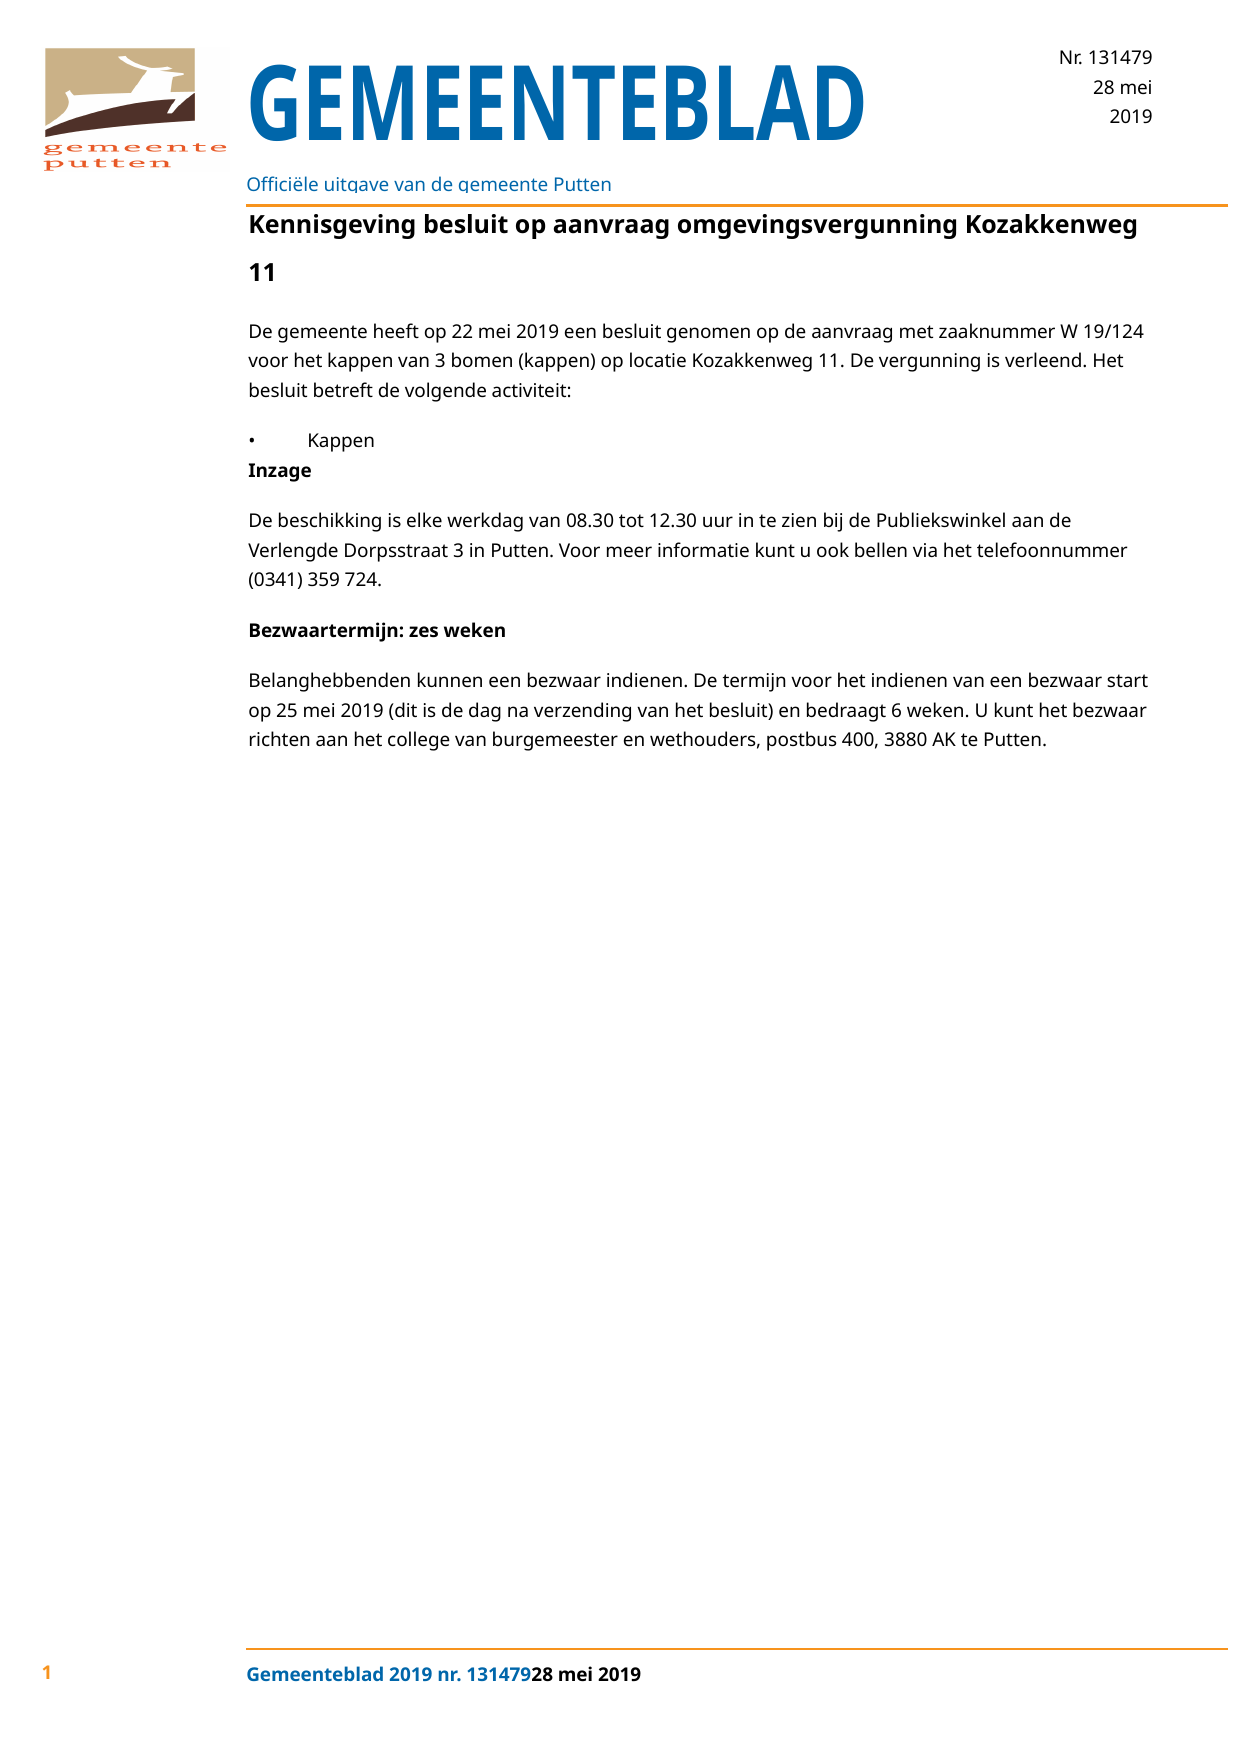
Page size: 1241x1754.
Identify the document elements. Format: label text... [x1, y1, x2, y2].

text Kennisgeving besluit op aanvraag omgevingsvergunning Kozakkenweg 11 [248, 207, 1152, 288]
text Bezwaartermijn: zes weken [248, 617, 1152, 643]
text Belanghebbenden kunnen een bezwaar indienen. De termijn voor het indienen van een bezwaar start op 25 mei 2019 (dit is de dag na verzending van het besluit) en bedraagt 6 weken. U kunt het bezwaar richten aan het college van burgemeester en wethouders, postbus 400, 3880 AK te Putten. [248, 667, 1152, 752]
text Inzage [248, 457, 1152, 483]
list Kappen [248, 427, 1152, 453]
picture [41, 47, 231, 172]
text De beschikking is elke werkdag van 08.30 tot 12.30 uur in te zien bij de Publiekswinkel aan de Verlengde Dorpsstraat 3 in Putten. Voor meer informatie kunt u ook bellen via het telefoonnummer (0341) 359 724. [248, 507, 1152, 592]
text De gemeente heeft op 22 mei 2019 een besluit genomen op de aanvraag met zaaknummer W 19/124 voor het kappen van 3 bomen (kappen) op locatie Kozakkenweg 11. De vergunning is verleend. Het besluit betreft de volgende activiteit: [248, 318, 1152, 403]
